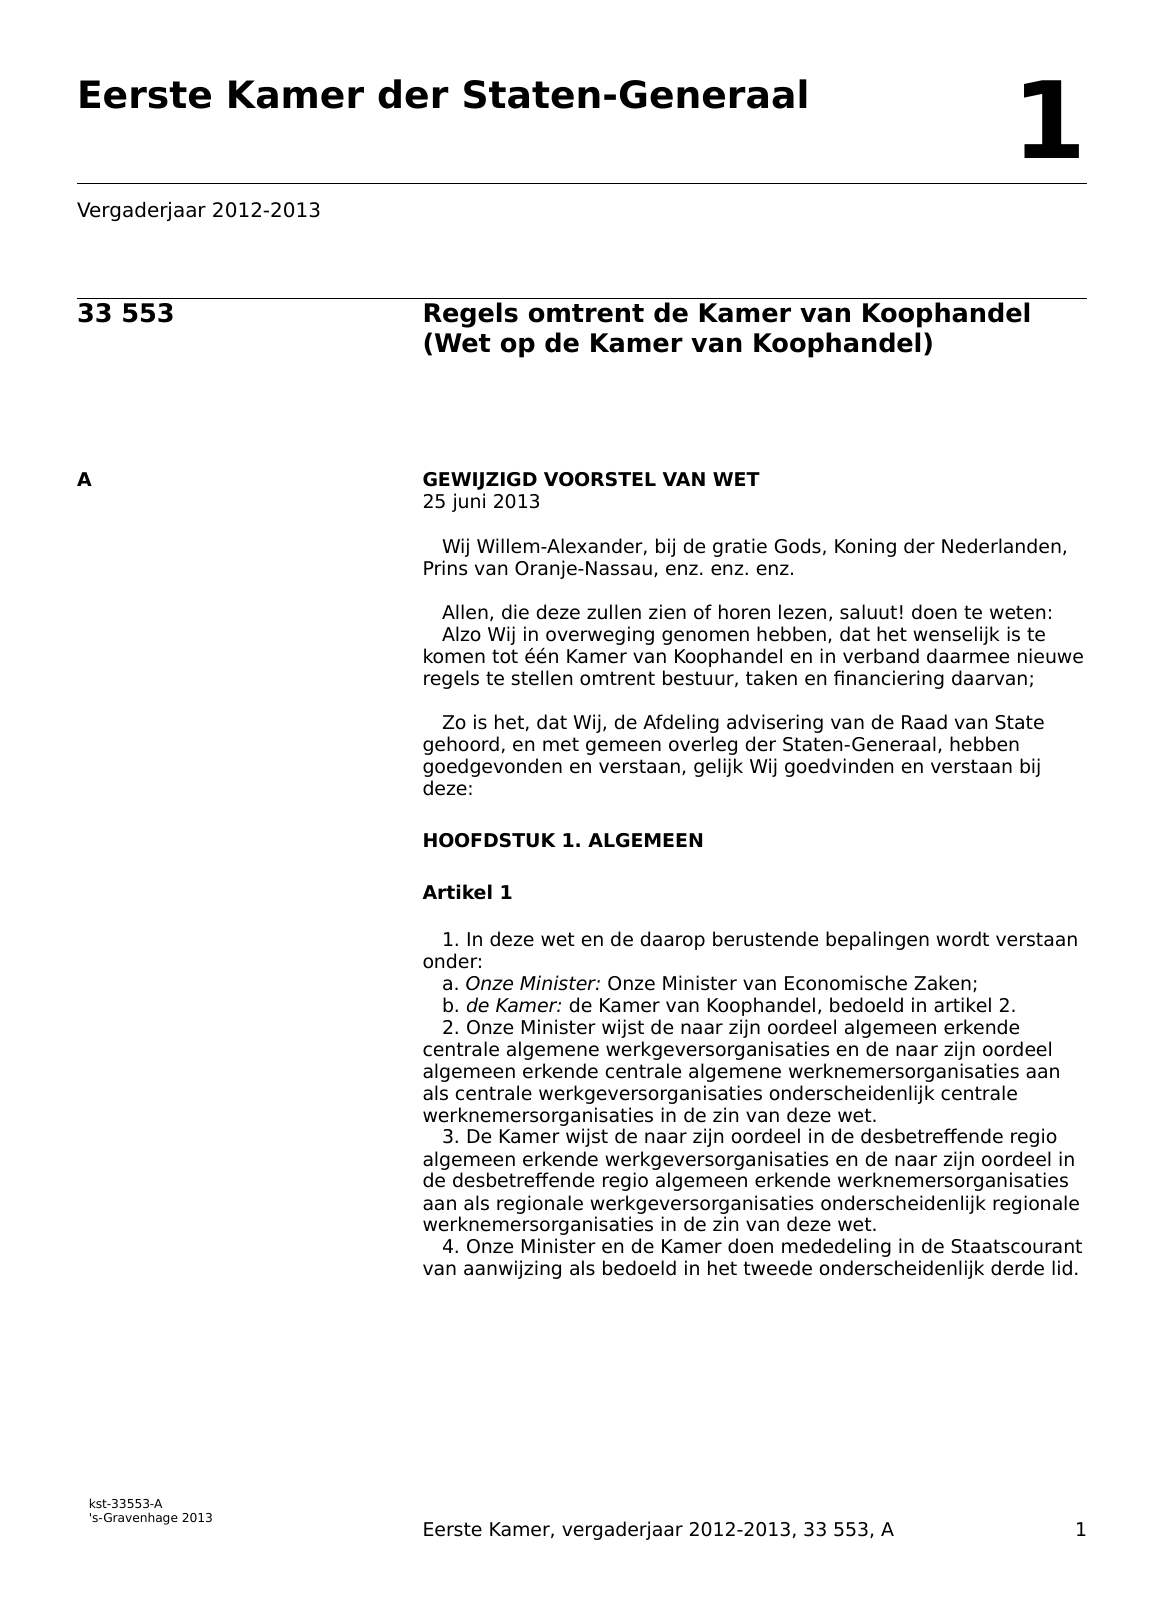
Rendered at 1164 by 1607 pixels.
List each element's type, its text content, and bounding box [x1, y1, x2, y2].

text b. de Kamer: de Kamer van Koophandel, bedoeld in artikel 2. [422, 994, 1087, 1017]
text 25 juni 2013 [422, 491, 1087, 513]
text 1. In deze wet en de daarop berustende bepalingen wordt verstaan onder: [422, 929, 1087, 973]
subtitle A GEWIJZIGD VOORSTEL VAN WET [77, 469, 1087, 491]
text kst-33553-A [88, 1497, 323, 1511]
text Allen, die deze zullen zien of horen lezen, saluut! doen te weten: [422, 602, 1087, 624]
subtitle Artikel 1 [422, 882, 1087, 904]
table_cell Vergaderjaar 2012-2013 [77, 184, 1087, 298]
text 3. De Kamer wijst de naar zijn oordeel in de desbetreffende regio algemeen erkende werkgeversorganisaties en de naar zijn oordeel in de desbetreffende regio algemeen erkende werknemersorganisaties aan als regionale werkgeversorganisaties onderscheidenlijk regionale werknemersorganisaties in de zin van deze wet. [422, 1126, 1087, 1236]
subtitle HOOFDSTUK 1. ALGEMEEN [422, 830, 1087, 852]
text 2. Onze Minister wijst de naar zijn oordeel algemeen erkende centrale algemene werkgeversorganisaties en de naar zijn oordeel algemeen erkende centrale algemene werknemersorganisaties aan als centrale werkgeversorganisaties onderscheidenlijk centrale werknemersorganisaties in de zin van deze wet. [422, 1017, 1087, 1126]
subtitle 33 553 Regels omtrent de Kamer van Koophandel (Wet op de Kamer van Koophandel) [77, 299, 1087, 358]
text a. Onze Minister: Onze Minister van Economische Zaken; [422, 973, 1087, 994]
text 4. Onze Minister en de Kamer doen mededeling in de Staatscourant van aanwijzing als bedoeld in het tweede onderscheidenlijk derde lid. [422, 1236, 1087, 1280]
text 's-Gravenhage 2013 [88, 1511, 323, 1525]
table_header 1 [886, 59, 1087, 183]
table_header Eerste Kamer der Staten-Generaal [77, 59, 886, 183]
text Alzo Wij in overweging genomen hebben, dat het wenselijk is te komen tot één Kamer van Koophandel en in verband daarmee nieuwe regels te stellen omtrent bestuur, taken en financiering daarvan; [422, 624, 1087, 689]
text Wij Willem-Alexander, bij de gratie Gods, Koning der Nederlanden, Prins van Oranje-Nassau, enz. enz. enz. [422, 536, 1087, 579]
text Zo is het, dat Wij, de Afdeling advisering van de Raad van State gehoord, en met gemeen overleg der Staten-Generaal, hebben goedgevonden en verstaan, gelijk Wij goedvinden en verstaan bij deze: [422, 712, 1087, 800]
